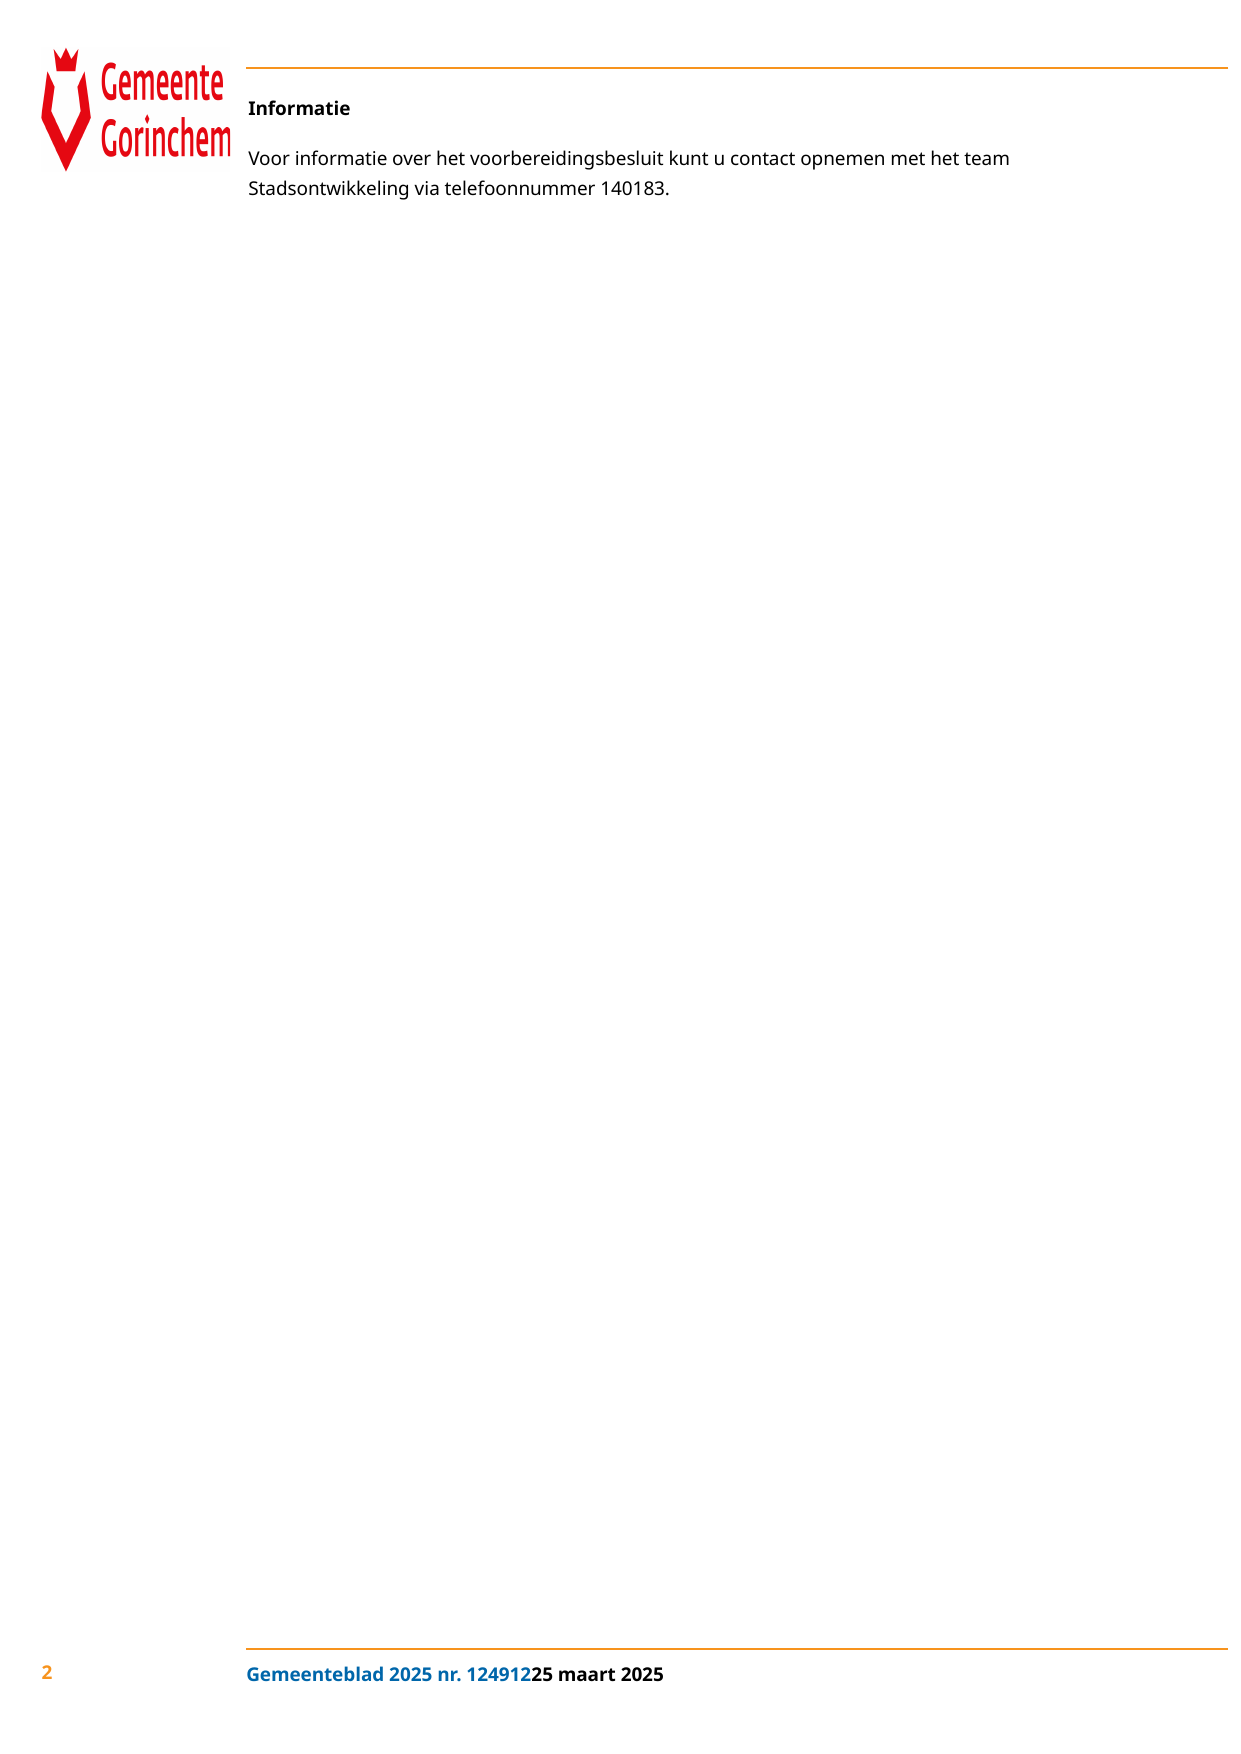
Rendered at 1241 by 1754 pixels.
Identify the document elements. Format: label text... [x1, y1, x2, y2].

text Informatie [248, 95, 1152, 121]
text Voor informatie over het voorbereidingsbesluit kunt u contact opnemen met het team Stadsontwikkeling via telefoonnummer 140183. [248, 145, 1152, 201]
picture [41, 47, 231, 172]
